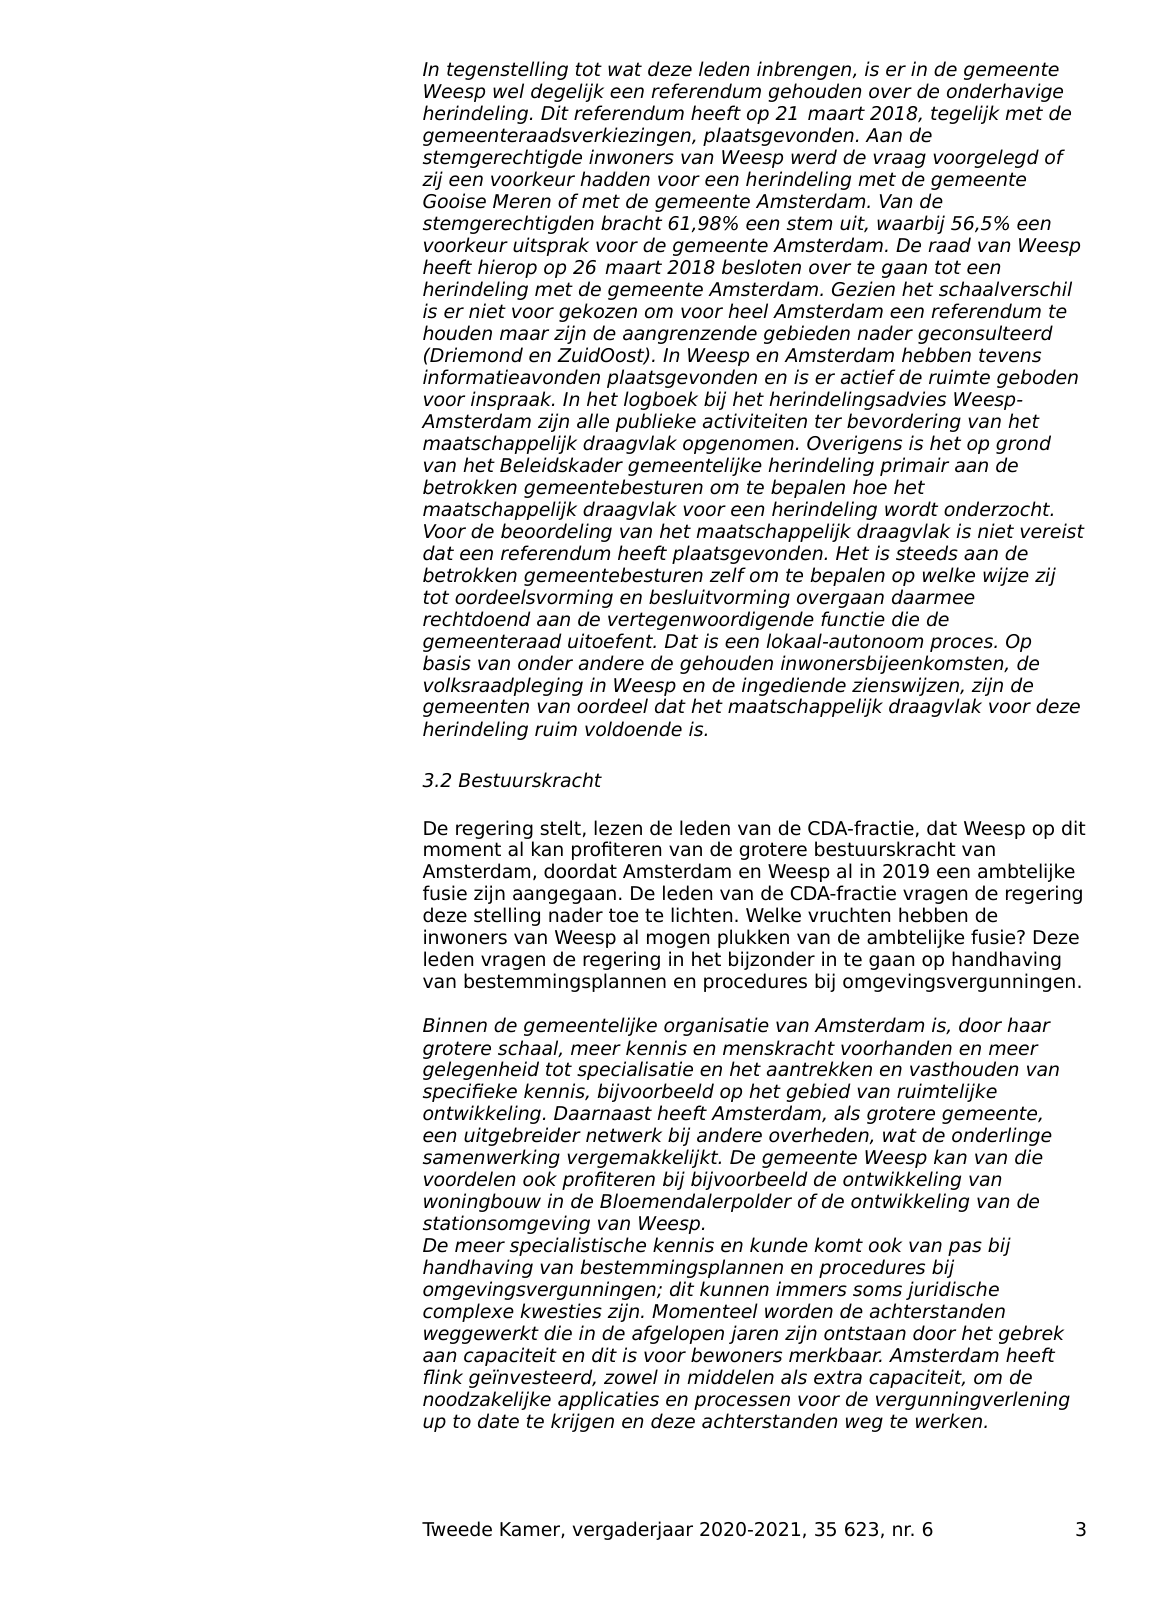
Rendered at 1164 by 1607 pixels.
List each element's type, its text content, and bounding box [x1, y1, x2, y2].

text De meer specialistische kennis en kunde komt ook van pas bij handhaving van bestemmingsplannen en procedures bij omgevingsvergunningen; dit kunnen immers soms juridische complexe kwesties zijn. Momenteel worden de achterstanden weggewerkt die in de afgelopen jaren zijn ontstaan door het gebrek aan capaciteit en dit is voor bewoners merkbaar. Amsterdam heeft flink geïnvesteerd, zowel in middelen als extra capaciteit, om de noodzakelijke applicaties en processen voor de vergunningverlening up to date te krijgen en deze achterstanden weg te werken. [422, 1235, 1087, 1433]
text Binnen de gemeentelijke organisatie van Amsterdam is, door haar grotere schaal, meer kennis en menskracht voorhanden en meer gelegenheid tot specialisatie en het aantrekken en vasthouden van specifieke kennis, bijvoorbeeld op het gebied van ruimtelijke ontwikkeling. Daarnaast heeft Amsterdam, als grotere gemeente, een uitgebreider netwerk bij andere overheden, wat de onderlinge samenwerking vergemakkelijkt. De gemeente Weesp kan van die voordelen ook profiteren bij bijvoorbeeld de ontwikkeling van woningbouw in de Bloemendalerpolder of de ontwikkeling van de stationsomgeving van Weesp. [422, 1015, 1087, 1235]
text De regering stelt, lezen de leden van de CDA-fractie, dat Weesp op dit moment al kan profiteren van de grotere bestuurskracht van Amsterdam, doordat Amsterdam en Weesp al in 2019 een ambtelijke fusie zijn aangegaan. De leden van de CDA-fractie vragen de regering deze stelling nader toe te lichten. Welke vruchten hebben de inwoners van Weesp al mogen plukken van de ambtelijke fusie? Deze leden vragen de regering in het bijzonder in te gaan op handhaving van bestemmingsplannen en procedures bij omgevingsvergunningen. [422, 817, 1087, 993]
text In tegenstelling tot wat deze leden inbrengen, is er in de gemeente Weesp wel degelijk een referendum gehouden over de onderhavige herindeling. Dit referendum heeft op 21 maart 2018, tegelijk met de gemeenteraadsverkiezingen, plaatsgevonden. Aan de stemgerechtigde inwoners van Weesp werd de vraag voorgelegd of zij een voorkeur hadden voor een herindeling met de gemeente Gooise Meren of met de gemeente Amsterdam. Van de stemgerechtigden bracht 61,98% een stem uit, waarbij 56,5% een voorkeur uitsprak voor de gemeente Amsterdam. De raad van Weesp heeft hierop op 26 maart 2018 besloten over te gaan tot een herindeling met de gemeente Amsterdam. Gezien het schaalverschil is er niet voor gekozen om voor heel Amsterdam een referendum te houden maar zijn de aangrenzende gebieden nader geconsulteerd (Driemond en ZuidOost). In Weesp en Amsterdam hebben tevens informatieavonden plaatsgevonden en is er actief de ruimte geboden voor inspraak. In het logboek bij het herindelingsadvies Weesp-Amsterdam zijn alle publieke activiteiten ter bevordering van het maatschappelijk draagvlak opgenomen. Overigens is het op grond van het Beleidskader gemeentelijke herindeling primair aan de betrokken gemeentebesturen om te bepalen hoe het maatschappelijk draagvlak voor een herindeling wordt onderzocht. Voor de beoordeling van het maatschappelijk draagvlak is niet vereist dat een referendum heeft plaatsgevonden. Het is steeds aan de betrokken gemeentebesturen zelf om te bepalen op welke wijze zij tot oordeelsvorming en besluitvorming overgaan daarmee rechtdoend aan de vertegenwoordigende functie die de gemeenteraad uitoefent. Dat is een lokaal-autonoom proces. Op basis van onder andere de gehouden inwonersbijeenkomsten, de volksraadpleging in Weesp en de ingediende zienswijzen, zijn de gemeenten van oordeel dat het maatschappelijk draagvlak voor deze herindeling ruim voldoende is. [422, 59, 1087, 740]
subtitle 3.2 Bestuurskracht [422, 770, 1087, 792]
